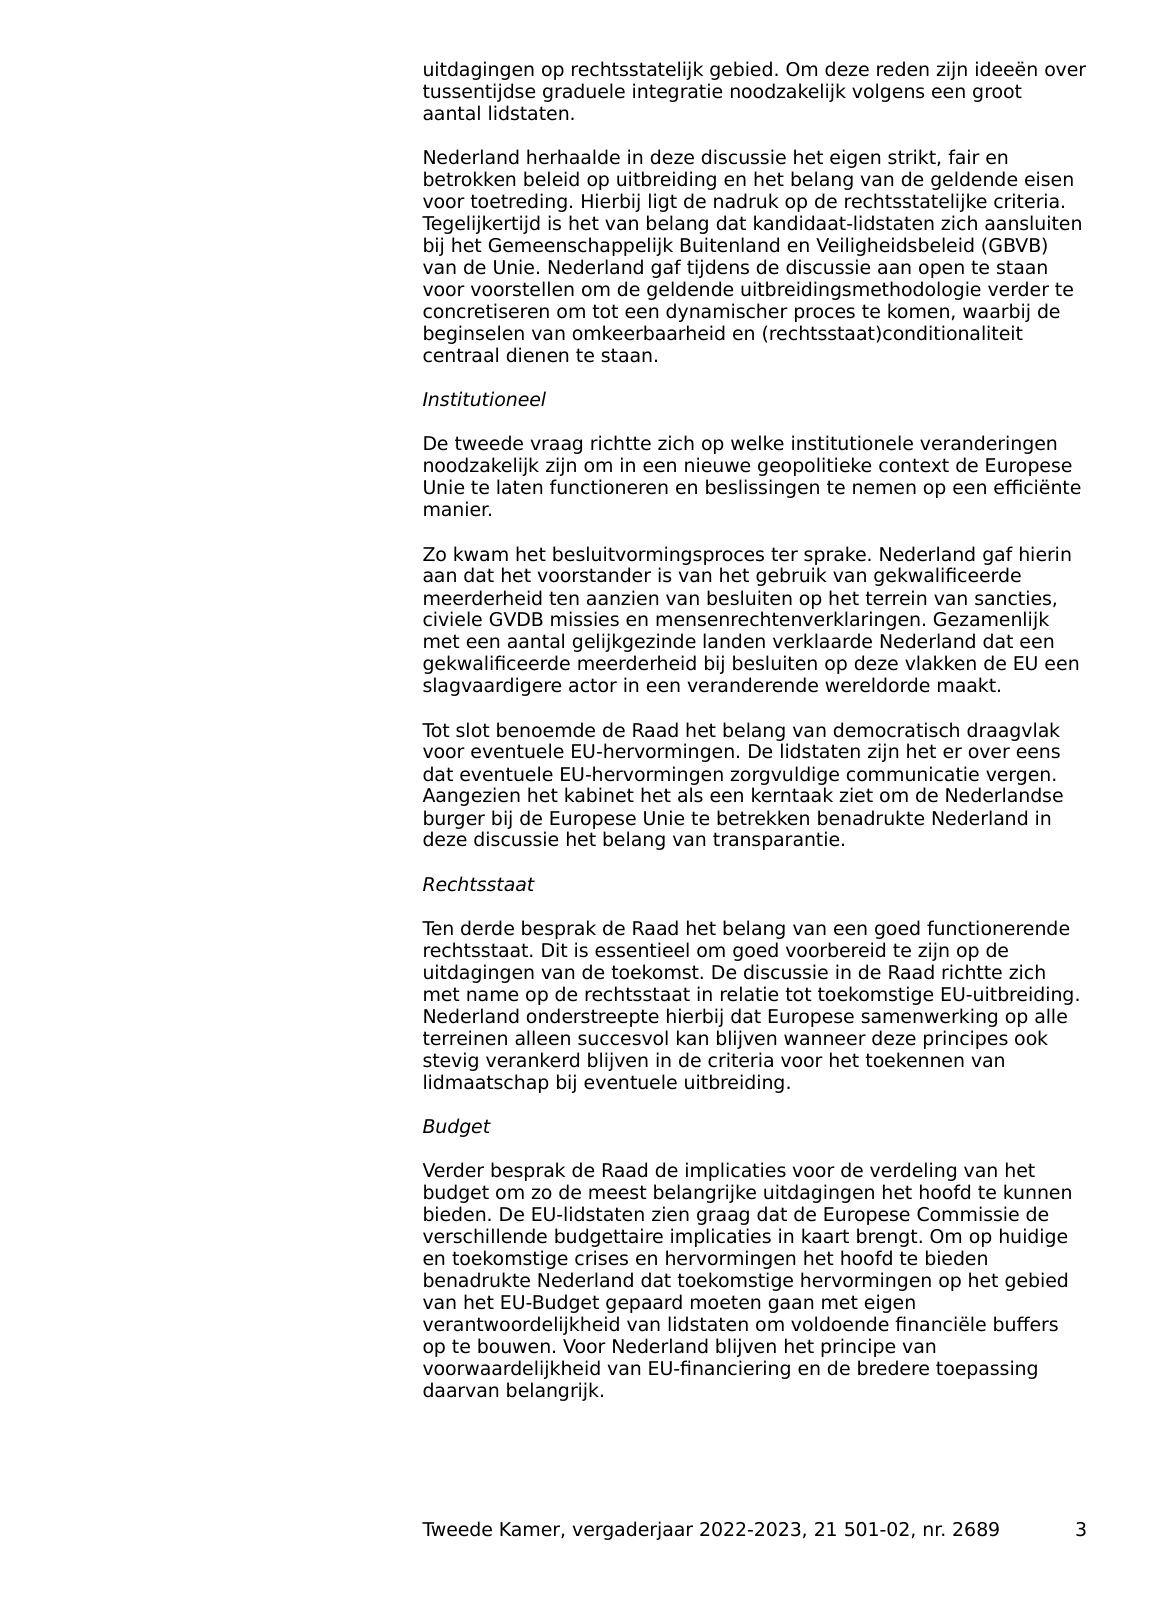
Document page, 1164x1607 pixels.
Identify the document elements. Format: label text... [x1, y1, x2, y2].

text Zo kwam het besluitvormingsproces ter sprake. Nederland gaf hierin aan dat het voorstander is van het gebruik van gekwalificeerde meerderheid ten aanzien van besluiten op het terrein van sancties, civiele GVDB missies en mensenrechtenverklaringen. Gezamenlijk met een aantal gelijkgezinde landen verklaarde Nederland dat een gekwalificeerde meerderheid bij besluiten op deze vlakken de EU een slagvaardigere actor in een veranderende wereldorde maakt. [422, 543, 1087, 697]
subtitle Institutioneel [422, 389, 1087, 411]
subtitle Budget [422, 1116, 1087, 1138]
text uitdagingen op rechtsstatelijk gebied. Om deze reden zijn ideeën over tussentijdse graduele integratie noodzakelijk volgens een groot aantal lidstaten. [422, 59, 1087, 125]
text Tot slot benoemde de Raad het belang van democratisch draagvlak voor eventuele EU-hervormingen. De lidstaten zijn het er over eens dat eventuele EU-hervormingen zorgvuldige communicatie vergen. Aangezien het kabinet het als een kerntaak ziet om de Nederlandse burger bij de Europese Unie te betrekken benadrukte Nederland in deze discussie het belang van transparantie. [422, 719, 1087, 851]
text Nederland herhaalde in deze discussie het eigen strikt, fair en betrokken beleid op uitbreiding en het belang van de geldende eisen voor toetreding. Hierbij ligt de nadruk op de rechtsstatelijke criteria. Tegelijkertijd is het van belang dat kandidaat-lidstaten zich aansluiten bij het Gemeenschappelijk Buitenland en Veiligheidsbeleid (GBVB) van de Unie. Nederland gaf tijdens de discussie aan open te staan voor voorstellen om de geldende uitbreidingsmethodologie verder te concretiseren om tot een dynamischer proces te komen, waarbij de beginselen van omkeerbaarheid en (rechtsstaat)conditionaliteit centraal dienen te staan. [422, 147, 1087, 367]
text Ten derde besprak de Raad het belang van een goed functionerende rechtsstaat. Dit is essentieel om goed voorbereid te zijn op de uitdagingen van de toekomst. De discussie in de Raad richtte zich met name op de rechtsstaat in relatie tot toekomstige EU-uitbreiding. Nederland onderstreepte hierbij dat Europese samenwerking op alle terreinen alleen succesvol kan blijven wanneer deze principes ook stevig verankerd blijven in de criteria voor het toekennen van lidmaatschap bij eventuele uitbreiding. [422, 918, 1087, 1093]
subtitle Rechtsstaat [422, 873, 1087, 896]
text Verder besprak de Raad de implicaties voor de verdeling van het budget om zo de meest belangrijke uitdagingen het hoofd te kunnen bieden. De EU-lidstaten zien graag dat de Europese Commissie de verschillende budgettaire implicaties in kaart brengt. Om op huidige en toekomstige crises en hervormingen het hoofd te bieden benadrukte Nederland dat toekomstige hervormingen op het gebied van het EU-Budget gepaard moeten gaan met eigen verantwoordelijkheid van lidstaten om voldoende financiële buffers op te bouwen. Voor Nederland blijven het principe van voorwaardelijkheid van EU-financiering en de bredere toepassing daarvan belangrijk. [422, 1160, 1087, 1402]
text De tweede vraag richtte zich op welke institutionele veranderingen noodzakelijk zijn om in een nieuwe geopolitieke context de Europese Unie te laten functioneren en beslissingen te nemen op een efficiënte manier. [422, 433, 1087, 521]
